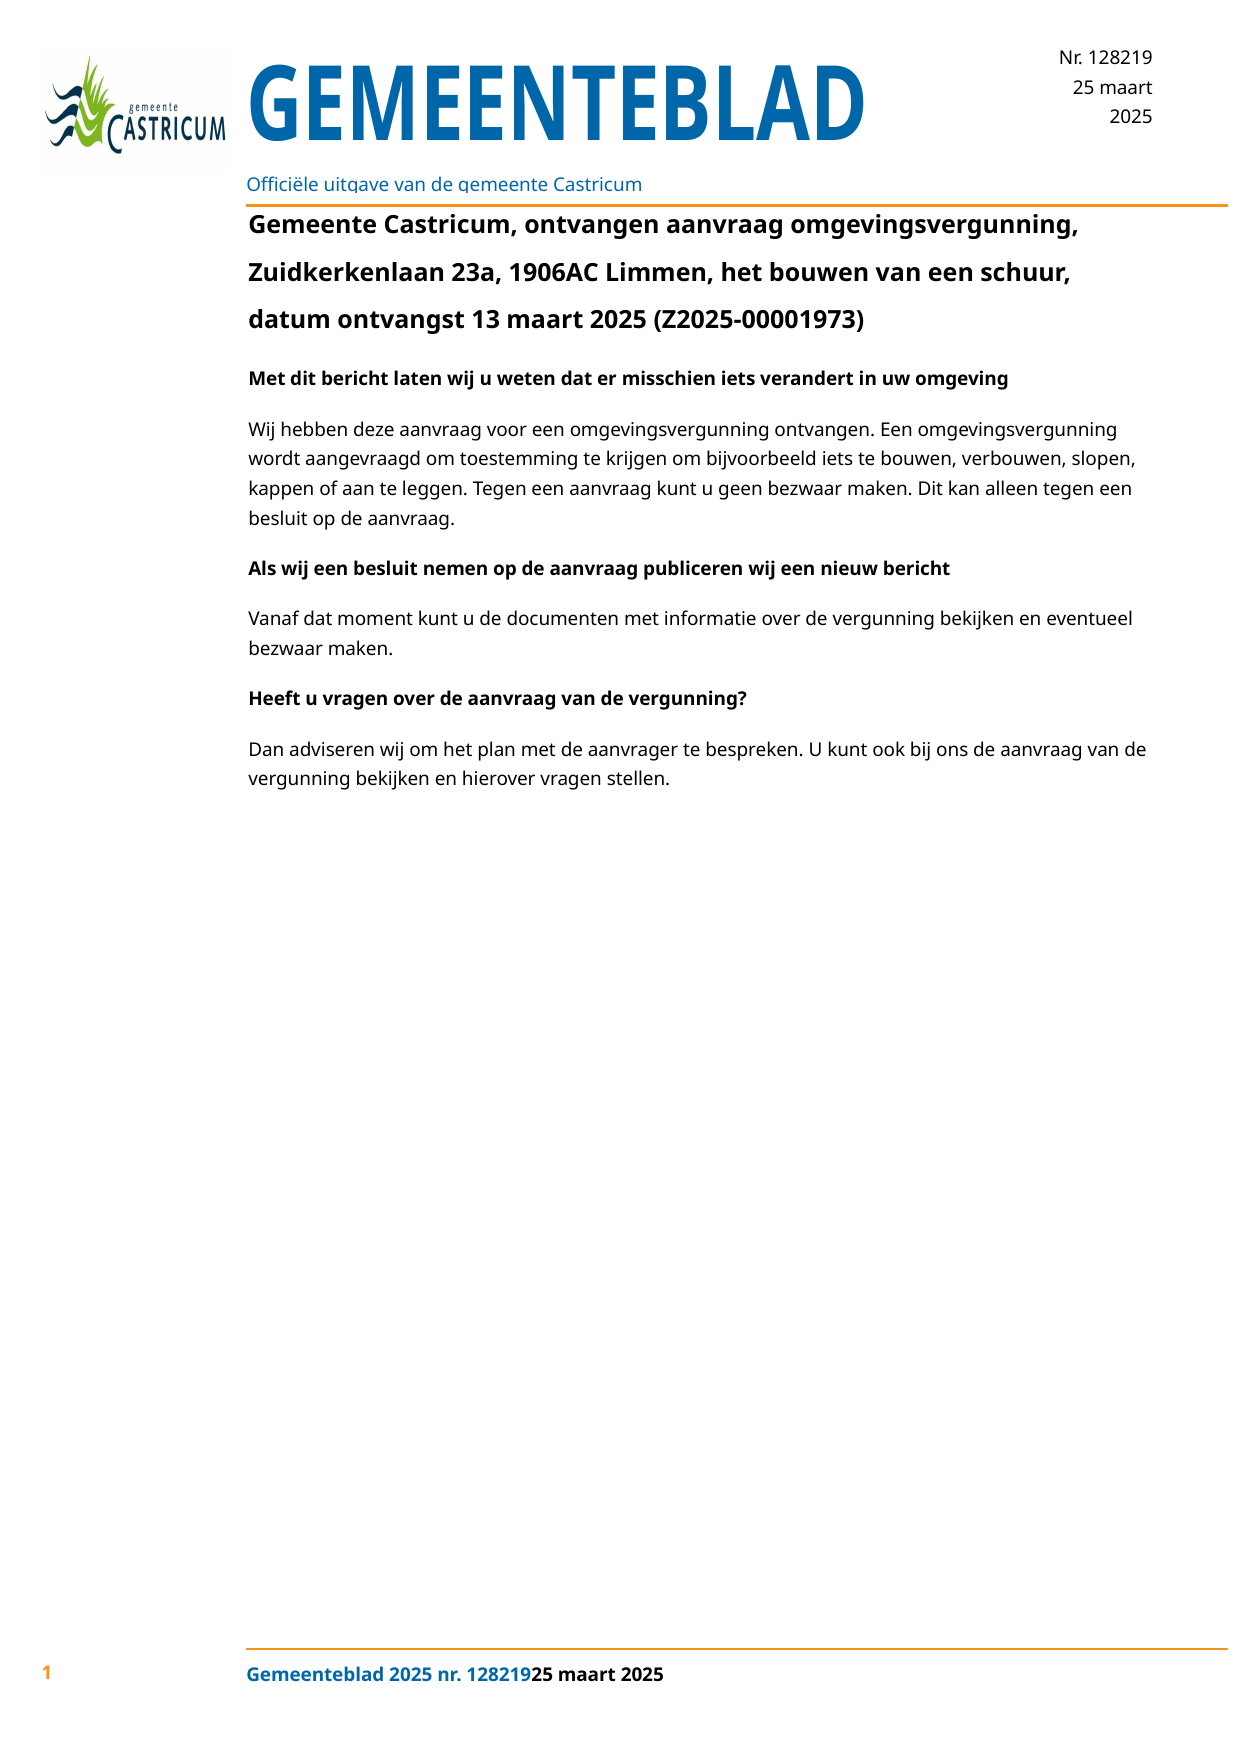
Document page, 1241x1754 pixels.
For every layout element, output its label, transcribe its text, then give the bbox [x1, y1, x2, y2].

text Heeft u vragen over de aanvraag van de vergunning? [248, 686, 1152, 711]
text Met dit bericht laten wij u weten dat er misschien iets verandert in uw omgeving [248, 366, 1152, 391]
text Wij hebben deze aanvraag voor een omgevingsvergunning ontvangen. Een omgevingsvergunning wordt aangevraagd om toestemming te krijgen om bijvoorbeeld iets te bouwen, verbouwen, slopen, kappen of aan te leggen. Tegen een aanvraag kunt u geen bezwaar maken. Dit kan alleen tegen een besluit op de aanvraag. [248, 416, 1152, 530]
text Gemeente Castricum, ontvangen aanvraag omgevingsvergunning, Zuidkerkenlaan 23a, 1906AC Limmen, het bouwen van een schuur, datum ontvangst 13 maart 2025 (Z2025-00001973) [248, 207, 1152, 336]
text Dan adviseren wij om het plan met de aanvrager te bespreken. U kunt ook bij ons de aanvraag van de vergunning bekijken en hierover vragen stellen. [248, 736, 1152, 791]
text Als wij een besluit nemen op de aanvraag publiceren wij een nieuw bericht [248, 555, 1152, 581]
picture [41, 47, 231, 172]
text Vanaf dat moment kunt u de documenten met informatie over de vergunning bekijken en eventueel bezwaar maken. [248, 606, 1152, 661]
